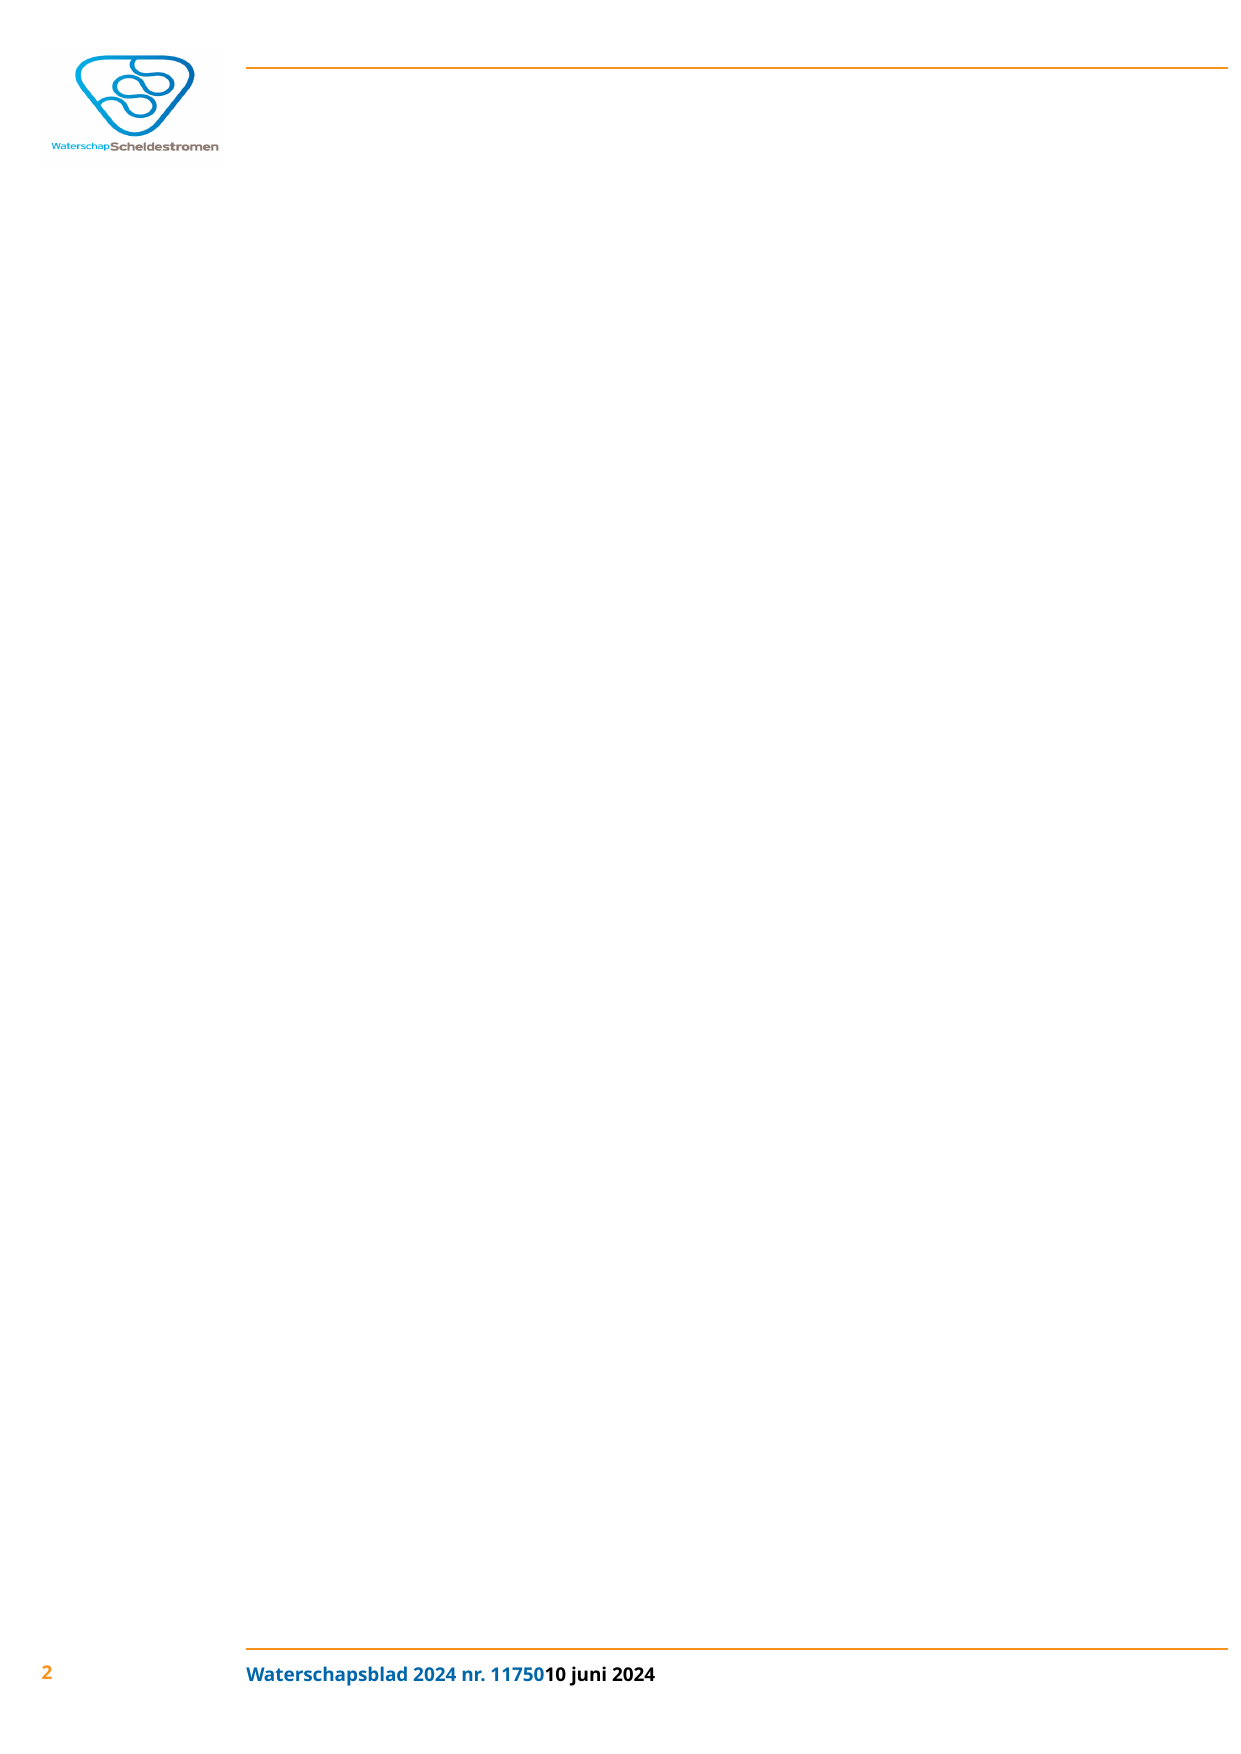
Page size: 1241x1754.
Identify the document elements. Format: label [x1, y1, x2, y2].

picture [41, 47, 231, 172]
